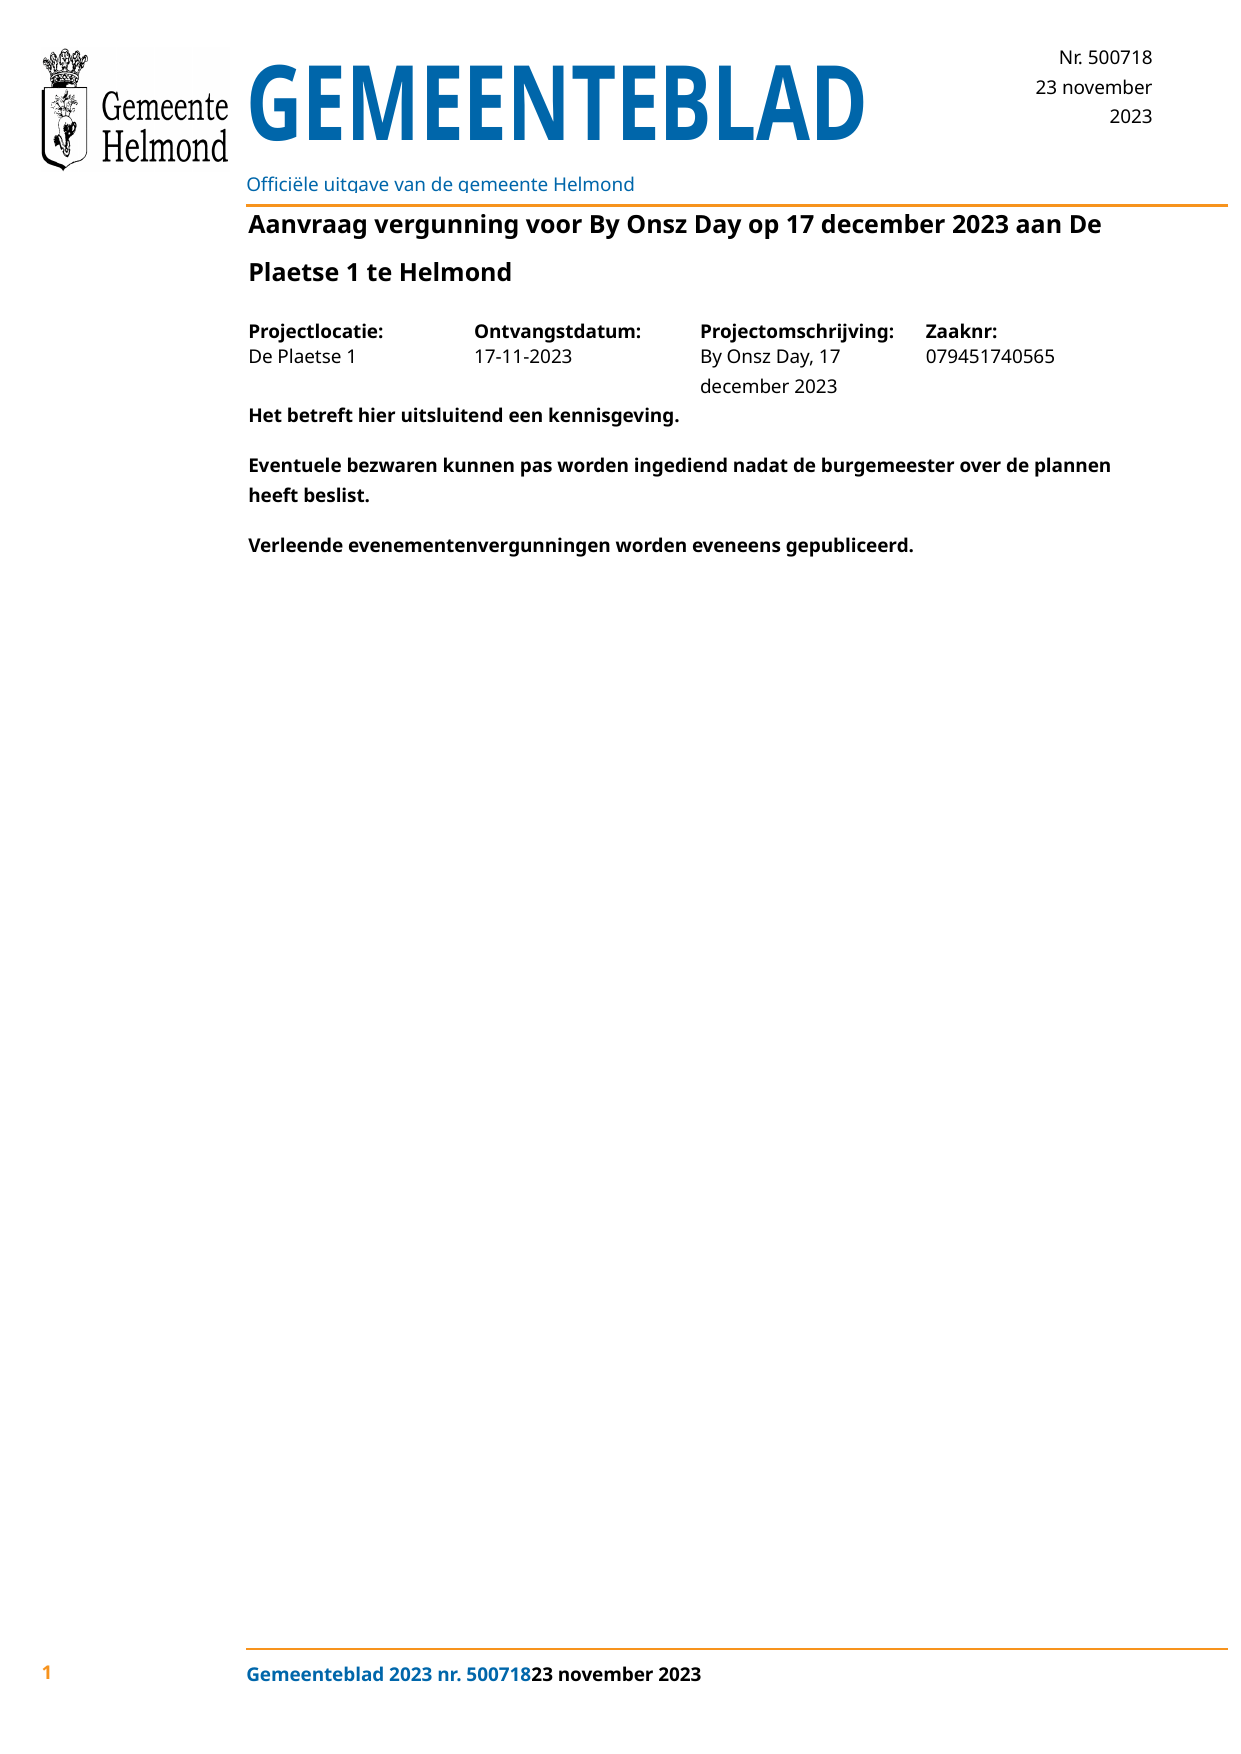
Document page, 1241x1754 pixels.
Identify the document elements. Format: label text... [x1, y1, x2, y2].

table_cell 17-11-2023 [474, 344, 700, 399]
table_header Projectomschrijving: [700, 318, 926, 344]
table_cell De Plaetse 1 [248, 344, 474, 399]
table_cell By Onsz Day, 17 december 2023 [700, 344, 926, 399]
table_cell 079451740565 [926, 344, 1152, 399]
picture [41, 47, 231, 172]
text Eventuele bezwaren kunnen pas worden ingediend nadat de burgemeester over de plannen heeft beslist. [248, 453, 1152, 508]
text Verleende evenementenvergunningen worden eveneens gepubliceerd. [248, 533, 1152, 558]
table_header Projectlocatie: [248, 318, 474, 344]
table_header Zaaknr: [926, 318, 1152, 344]
text Het betreft hier uitsluitend een kennisgeving. [248, 402, 1152, 428]
table_header Ontvangstdatum: [474, 318, 700, 344]
text Aanvraag vergunning voor By Onsz Day op 17 december 2023 aan De Plaetse 1 te Helmond [248, 207, 1152, 288]
